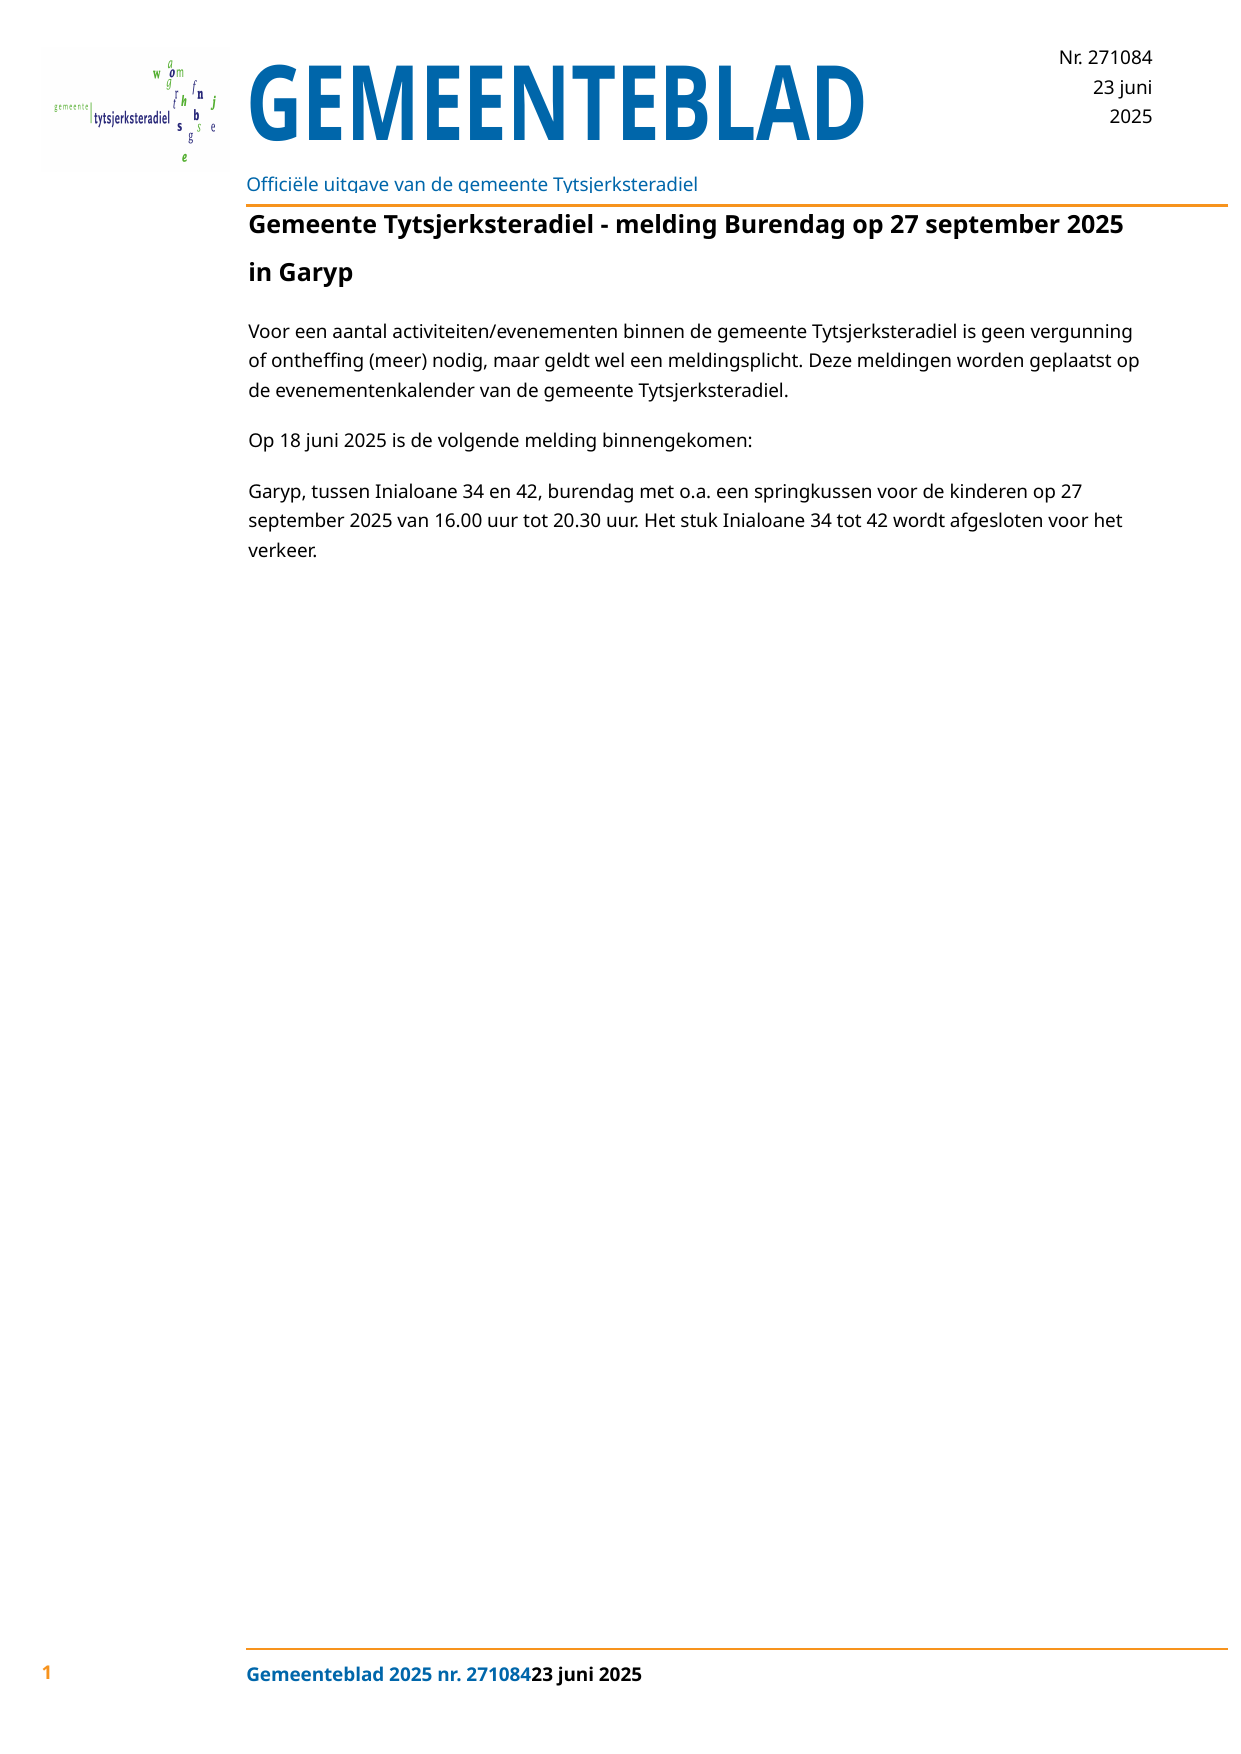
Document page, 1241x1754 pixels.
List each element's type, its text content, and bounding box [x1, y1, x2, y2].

text Voor een aantal activiteiten/evenementen binnen de gemeente Tytsjerksteradiel is geen vergunning of ontheffing (meer) nodig, maar geldt wel een meldingsplicht. Deze meldingen worden geplaatst op de evenementenkalender van de gemeente Tytsjerksteradiel. [248, 318, 1152, 403]
text Garyp, tussen Inialoane 34 en 42, burendag met o.a. een springkussen voor de kinderen op 27 september 2025 van 16.00 uur tot 20.30 uur. Het stuk Inialoane 34 tot 42 wordt afgesloten voor het verkeer. [248, 478, 1152, 563]
picture [41, 47, 231, 172]
text Op 18 juni 2025 is de volgende melding binnengekomen: [248, 427, 1152, 453]
text Gemeente Tytsjerksteradiel - melding Burendag op 27 september 2025 in Garyp [248, 207, 1152, 288]
